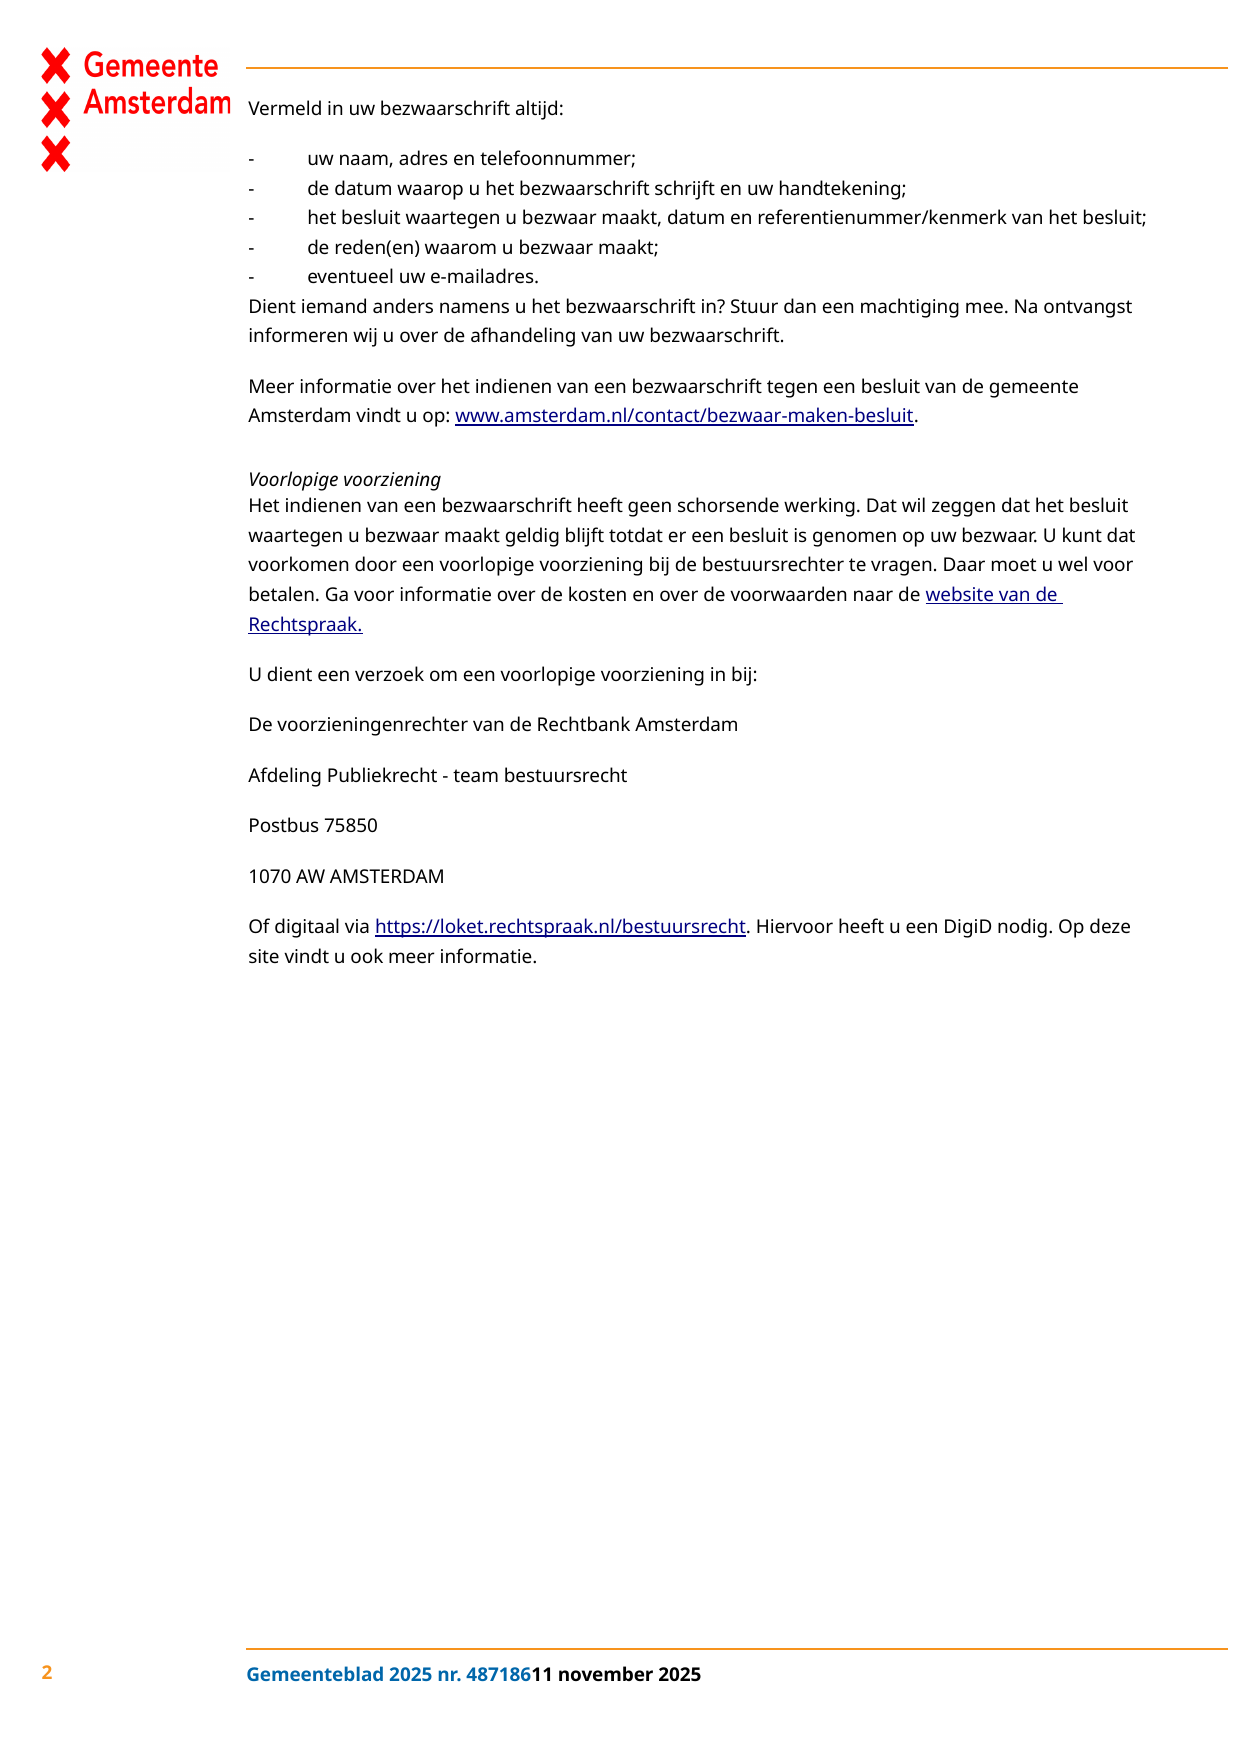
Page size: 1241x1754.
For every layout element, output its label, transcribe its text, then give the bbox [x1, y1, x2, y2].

text 1070 AW AMSTERDAM [248, 863, 1152, 888]
text U dient een verzoek om een voorlopige voorziening in bij: [248, 661, 1152, 687]
text Vermeld in uw bezwaarschrift altijd: [248, 95, 1152, 121]
list de reden(en) waarom u bezwaar maakt; [248, 234, 1152, 260]
text Of digitaal via https://loket.rechtspraak.nl/bestuursrecht. Hiervoor heeft u een DigiD nodig. Op deze site vindt u ook meer informatie. [248, 913, 1152, 968]
text Dient iemand anders namens u het bezwaarschrift in? Stuur dan een machtiging mee. Na ontvangst informeren wij u over de afhandeling van uw bezwaarschrift. [248, 293, 1152, 348]
text Het indienen van een bezwaarschrift heeft geen schorsende werking. Dat wil zeggen dat het besluit waartegen u bezwaar maakt geldig blijft totdat er een besluit is genomen op uw bezwaar. U kunt dat voorkomen door een voorlopige voorziening bij de bestuursrechter te vragen. Daar moet u wel voor betalen. Ga voor informatie over de kosten en over de voorwaarden naar de website van de Rechtspraak. [248, 492, 1152, 636]
text Afdeling Publiekrecht - team bestuursrecht [248, 762, 1152, 788]
list uw naam, adres en telefoonnummer; [248, 145, 1152, 171]
text De voorzieningenrechter van de Rechtbank Amsterdam [248, 712, 1152, 737]
text Voorlopige voorziening [248, 467, 1152, 492]
text Meer informatie over het indienen van een bezwaarschrift tegen een besluit van de gemeente Amsterdam vindt u op: www.amsterdam.nl/contact/bezwaar-maken-besluit. [248, 373, 1152, 428]
text Postbus 75850 [248, 812, 1152, 838]
list eventueel uw e-mailadres. [248, 263, 1152, 289]
picture [41, 47, 231, 172]
list het besluit waartegen u bezwaar maakt, datum en referentienummer/kenmerk van het besluit; [248, 204, 1152, 230]
list de datum waarop u het bezwaarschrift schrijft en uw handtekening; [248, 175, 1152, 201]
